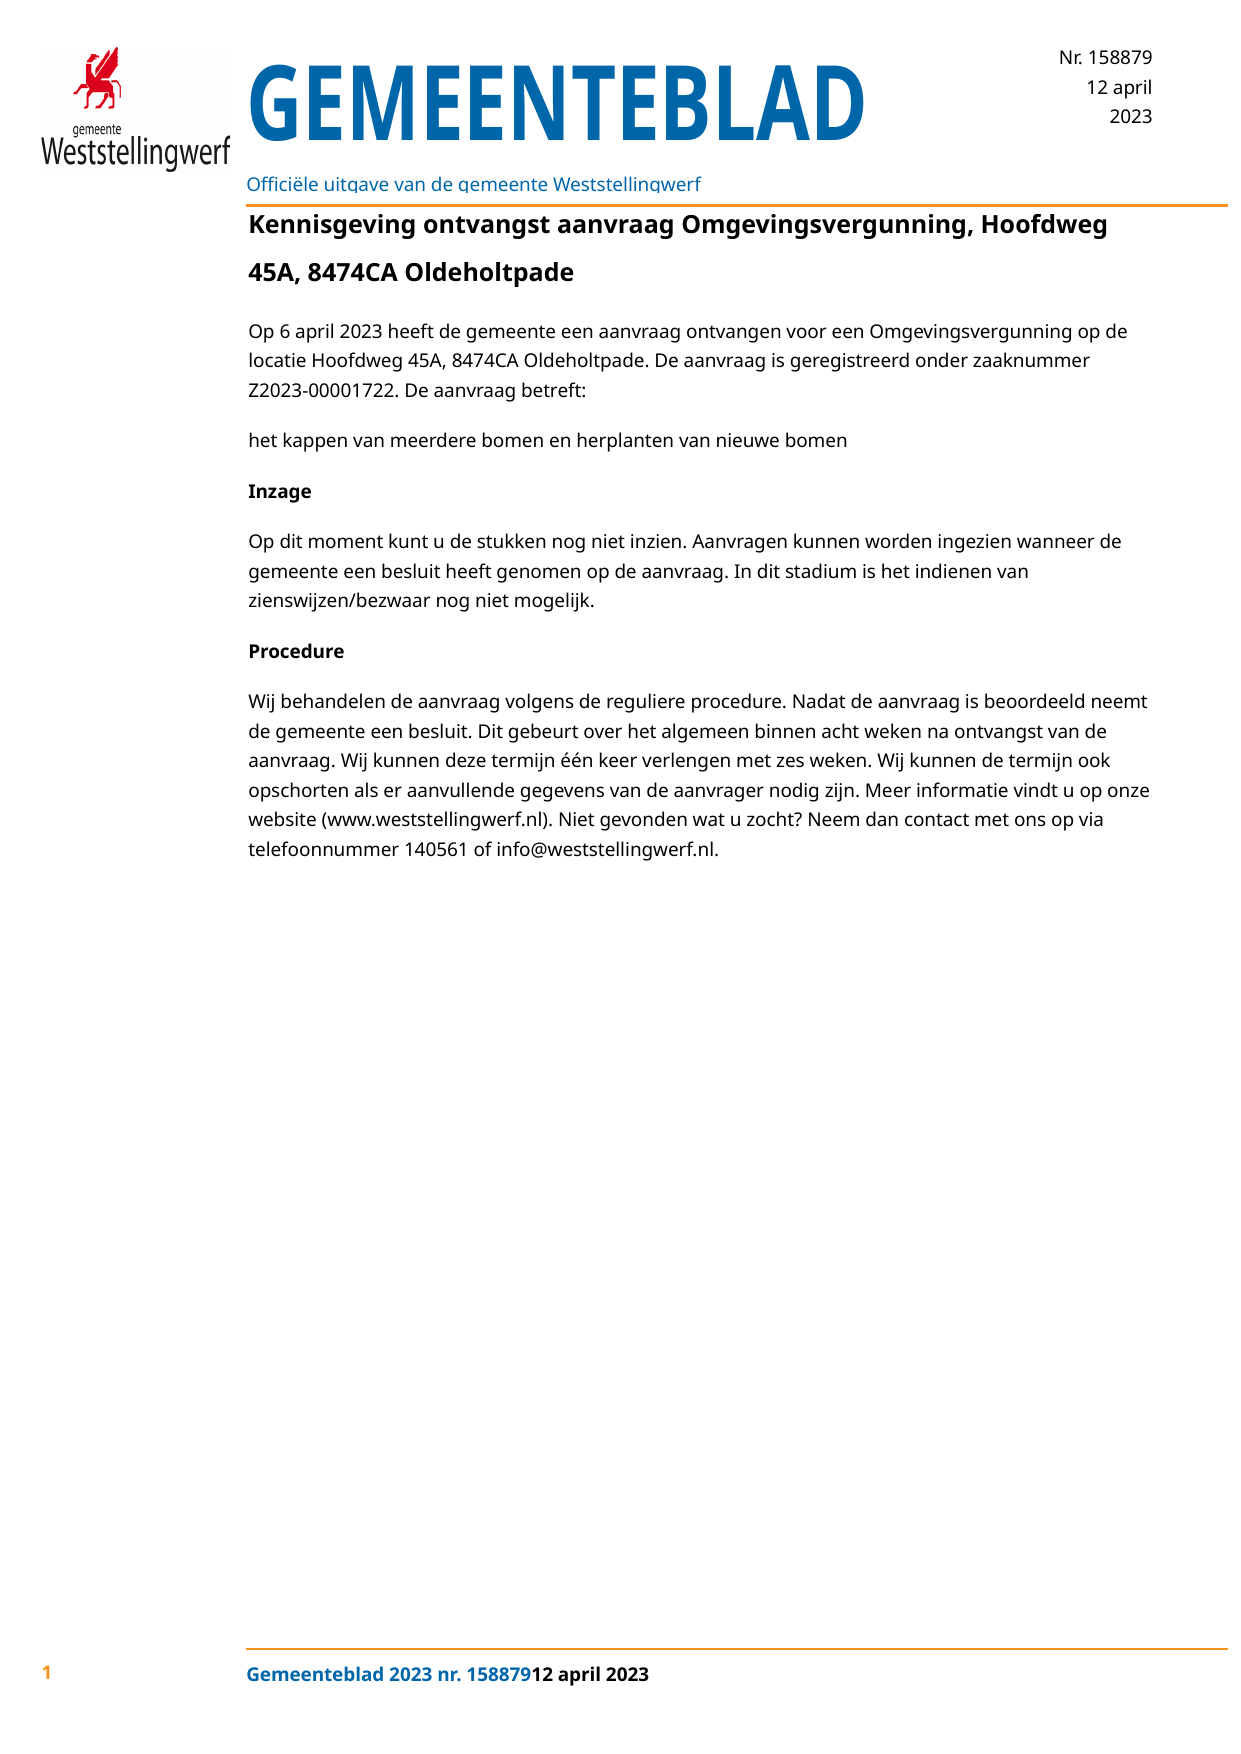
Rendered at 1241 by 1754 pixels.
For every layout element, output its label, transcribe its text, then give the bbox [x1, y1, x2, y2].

text Op 6 april 2023 heeft de gemeente een aanvraag ontvangen voor een Omgevingsvergunning op de locatie Hoofdweg 45A, 8474CA Oldeholtpade. De aanvraag is geregistreerd onder zaaknummer Z2023-00001722. De aanvraag betreft: [248, 318, 1152, 403]
text Kennisgeving ontvangst aanvraag Omgevingsvergunning, Hoofdweg 45A, 8474CA Oldeholtpade [248, 207, 1152, 288]
text Wij behandelen de aanvraag volgens de reguliere procedure. Nadat de aanvraag is beoordeeld neemt de gemeente een besluit. Dit gebeurt over het algemeen binnen acht weken na ontvangst van de aanvraag. Wij kunnen deze termijn één keer verlengen met zes weken. Wij kunnen de termijn ook opschorten als er aanvullende gegevens van de aanvrager nodig zijn. Meer informatie vindt u op onze website (www.weststellingwerf.nl). Niet gevonden wat u zocht? Neem dan contact met ons op via telefoonnummer 140561 of info@weststellingwerf.nl. [248, 688, 1152, 862]
text Op dit moment kunt u de stukken nog niet inzien. Aanvragen kunnen worden ingezien wanneer de gemeente een besluit heeft genomen op de aanvraag. In dit stadium is het indienen van zienswijzen/bezwaar nog niet mogelijk. [248, 528, 1152, 613]
text Procedure [248, 638, 1152, 664]
picture [41, 47, 231, 172]
text het kappen van meerdere bomen en herplanten van nieuwe bomen [248, 427, 1152, 453]
text Inzage [248, 478, 1152, 504]
